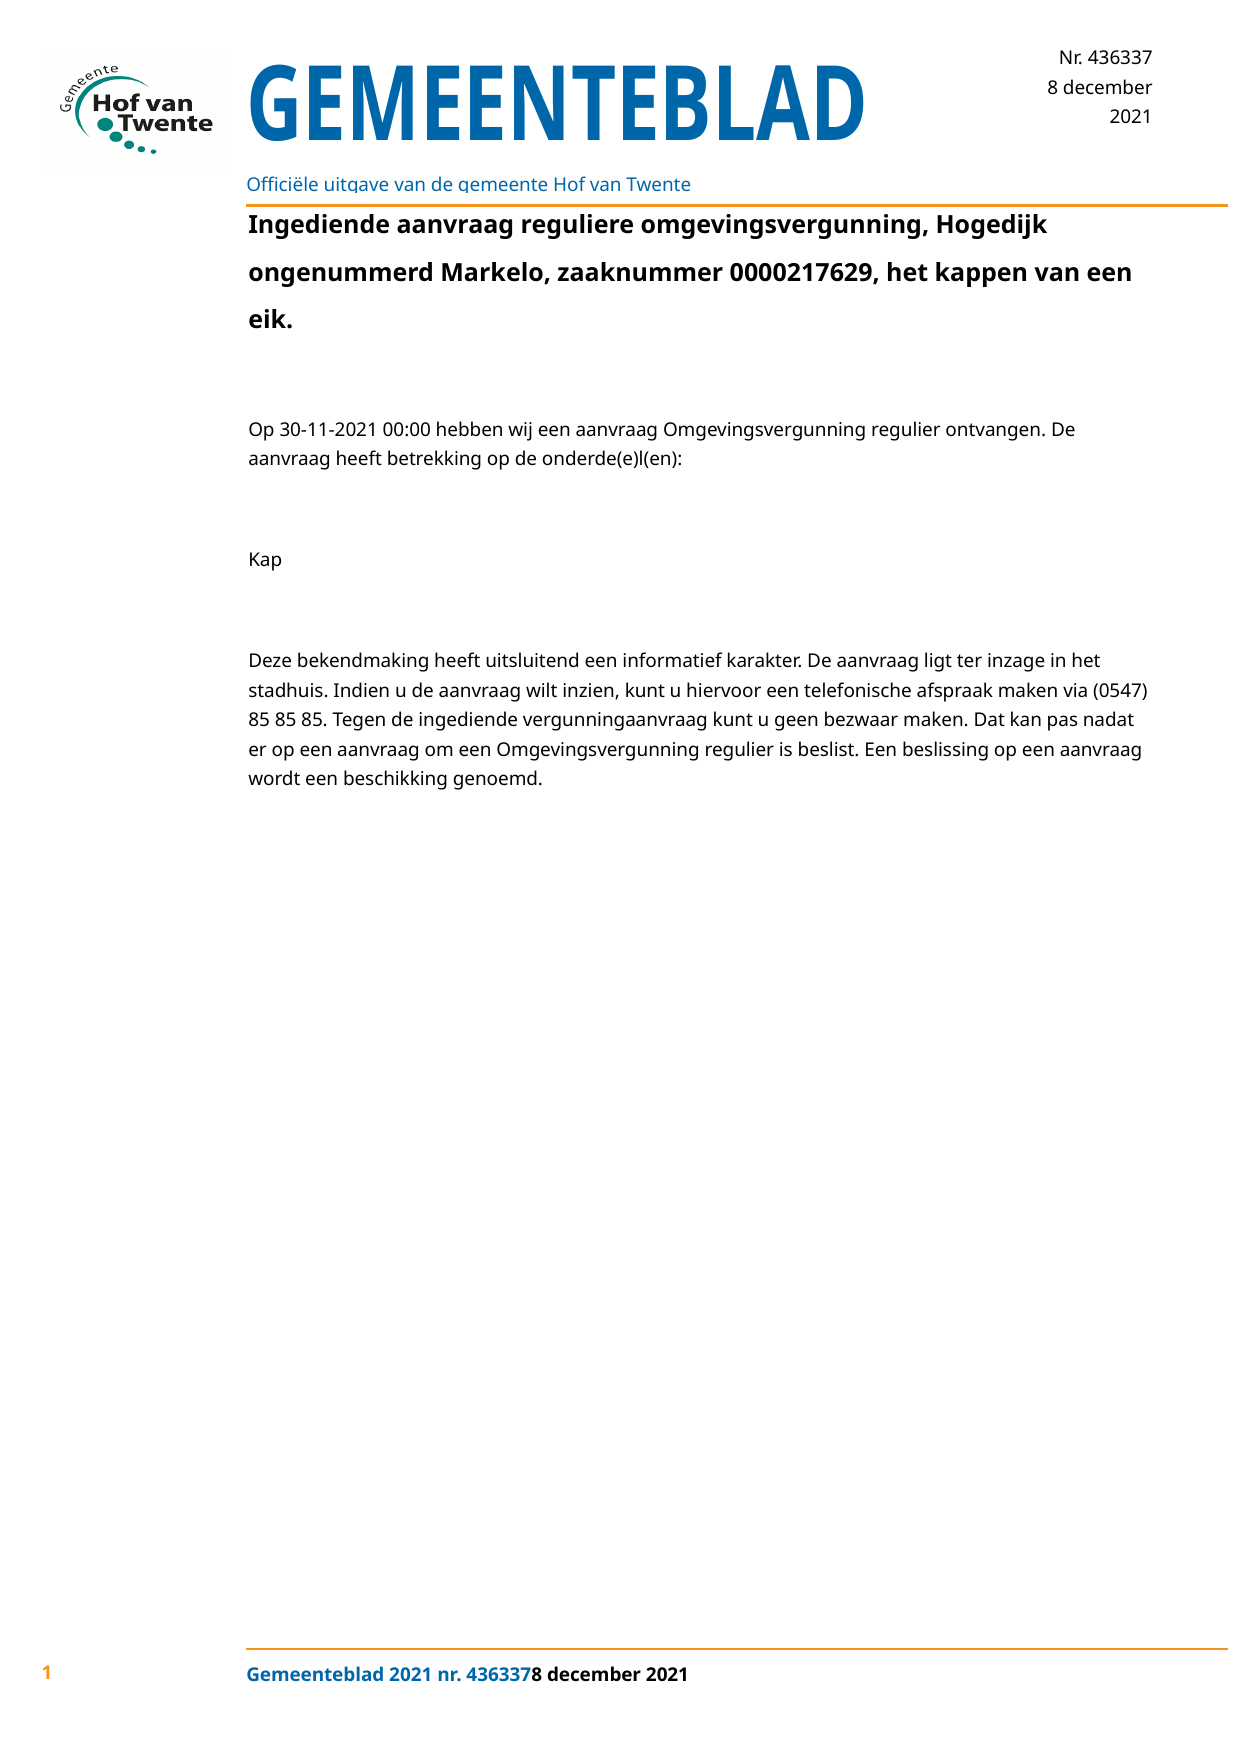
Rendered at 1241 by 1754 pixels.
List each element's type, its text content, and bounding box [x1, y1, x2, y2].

text Op 30-11-2021 00:00 hebben wij een aanvraag Omgevingsvergunning regulier ontvangen. De aanvraag heeft betrekking op de onderde(e)l(en): [248, 416, 1152, 471]
picture [41, 47, 231, 172]
text Deze bekendmaking heeft uitsluitend een informatief karakter. De aanvraag ligt ter inzage in het stadhuis. Indien u de aanvraag wilt inzien, kunt u hiervoor een telefonische afspraak maken via (0547) 85 85 85. Tegen de ingediende vergunningaanvraag kunt u geen bezwaar maken. Dat kan pas nadat er op een aanvraag om een Omgevingsvergunning regulier is beslist. Een beslissing op een aanvraag wordt een beschikking genoemd. [248, 647, 1152, 791]
text Kap [248, 546, 1152, 572]
text Ingediende aanvraag reguliere omgevingsvergunning, Hogedijk ongenummerd Markelo, zaaknummer 0000217629, het kappen van een eik. [248, 207, 1152, 336]
